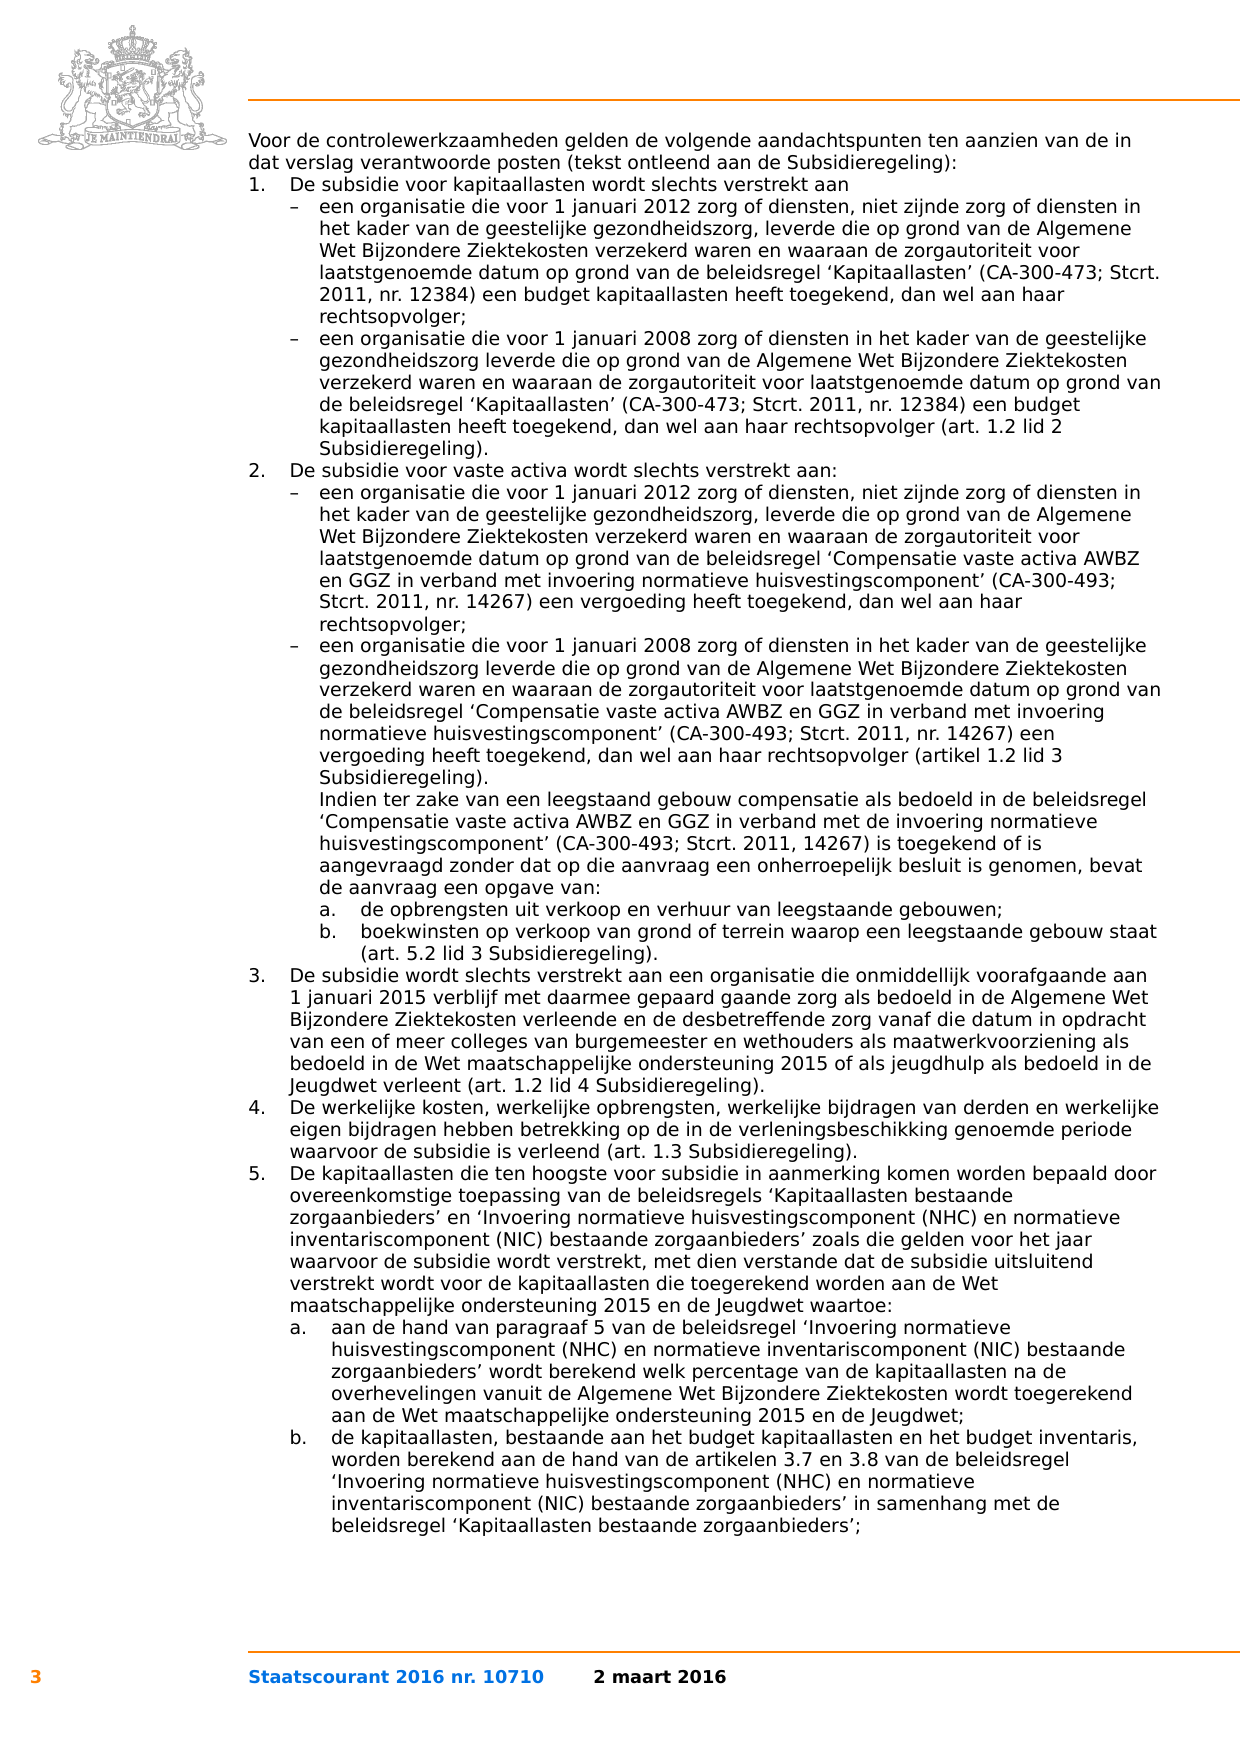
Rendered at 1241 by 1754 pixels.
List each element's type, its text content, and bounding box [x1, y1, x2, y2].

text 3. De subsidie wordt slechts verstrekt aan een organisatie die onmiddellijk voorafgaande aan 1 januari 2015 verblijf met daarmee gepaard gaande zorg als bedoeld in de Algemene Wet Bijzondere Ziektekosten verleende en de desbetreffende zorg vanaf die datum in opdracht van een of meer colleges van burgemeester en wethouders als maatwerkvoorziening als bedoeld in de Wet maatschappelijke ondersteuning 2015 of als jeugdhulp als bedoeld in de Jeugdwet verleent (art. 1.2 lid 4 Subsidieregeling). [248, 965, 1163, 1097]
text – een organisatie die voor 1 januari 2008 zorg of diensten in het kader van de geestelijke gezondheidszorg leverde die op grond van de Algemene Wet Bijzondere Ziektekosten verzekerd waren en waaraan de zorgautoriteit voor laatstgenoemde datum op grond van de beleidsregel ‘Kapitaallasten’ (CA-300-473; Stcrt. 2011, nr. 12384) een budget kapitaallasten heeft toegekend, dan wel aan haar rechtsopvolger (art. 1.2 lid 2 Subsidieregeling). [289, 328, 1163, 459]
text – een organisatie die voor 1 januari 2008 zorg of diensten in het kader van de geestelijke gezondheidszorg leverde die op grond van de Algemene Wet Bijzondere Ziektekosten verzekerd waren en waaraan de zorgautoriteit voor laatstgenoemde datum op grond van de beleidsregel ‘Compensatie vaste activa AWBZ en GGZ in verband met invoering normatieve huisvestingscomponent’ (CA-300-493; Stcrt. 2011, nr. 14267) een vergoeding heeft toegekend, dan wel aan haar rechtsopvolger (artikel 1.2 lid 3 Subsidieregeling). [289, 635, 1163, 789]
text Voor de controlewerkzaamheden gelden de volgende aandachtspunten ten aanzien van de in dat verslag verantwoorde posten (tekst ontleend aan de Subsidieregeling): [248, 130, 1163, 174]
text b. boekwinsten op verkoop van grond of terrein waarop een leegstaande gebouw staat (art. 5.2 lid 3 Subsidieregeling). [319, 921, 1163, 965]
text 5. De kapitaallasten die ten hoogste voor subsidie in aanmerking komen worden bepaald door overeenkomstige toepassing van de beleidsregels ‘Kapitaallasten bestaande zorgaanbieders’ en ‘Invoering normatieve huisvestingscomponent (NHC) en normatieve inventariscomponent (NIC) bestaande zorgaanbieders’ zoals die gelden voor het jaar waarvoor de subsidie wordt verstrekt, met dien verstande dat de subsidie uitsluitend verstrekt wordt voor de kapitaallasten die toegerekend worden aan de Wet maatschappelijke ondersteuning 2015 en de Jeugdwet waartoe: [248, 1163, 1163, 1317]
text – een organisatie die voor 1 januari 2012 zorg of diensten, niet zijnde zorg of diensten in het kader van de geestelijke gezondheidszorg, leverde die op grond van de Algemene Wet Bijzondere Ziektekosten verzekerd waren en waaraan de zorgautoriteit voor laatstgenoemde datum op grond van de beleidsregel ‘Compensatie vaste activa AWBZ en GGZ in verband met invoering normatieve huisvestingscomponent’ (CA-300-493; Stcrt. 2011, nr. 14267) een vergoeding heeft toegekend, dan wel aan haar rechtsopvolger; [289, 482, 1163, 635]
text a. aan de hand van paragraaf 5 van de beleidsregel ‘Invoering normatieve huisvestingscomponent (NHC) en normatieve inventariscomponent (NIC) bestaande zorgaanbieders’ wordt berekend welk percentage van de kapitaallasten na de overhevelingen vanuit de Algemene Wet Bijzondere Ziektekosten wordt toegerekend aan de Wet maatschappelijke ondersteuning 2015 en de Jeugdwet; [289, 1317, 1163, 1427]
text b. de kapitaallasten, bestaande aan het budget kapitaallasten en het budget inventaris, worden berekend aan de hand van de artikelen 3.7 en 3.8 van de beleidsregel ‘Invoering normatieve huisvestingscomponent (NHC) en normatieve inventariscomponent (NIC) bestaande zorgaanbieders’ in samenhang met de beleidsregel ‘Kapitaallasten bestaande zorgaanbieders’; [289, 1427, 1163, 1537]
text 4. De werkelijke kosten, werkelijke opbrengsten, werkelijke bijdragen van derden en werkelijke eigen bijdragen hebben betrekking op de in de verleningsbeschikking genoemde periode waarvoor de subsidie is verleend (art. 1.3 Subsidieregeling). [248, 1097, 1163, 1163]
text Indien ter zake van een leegstaand gebouw compensatie als bedoeld in de beleidsregel ‘Compensatie vaste activa AWBZ en GGZ in verband met de invoering normatieve huisvestingscomponent’ (CA-300-493; Stcrt. 2011, 14267) is toegekend of is aangevraagd zonder dat op die aanvraag een onherroepelijk besluit is genomen, bevat de aanvraag een opgave van: [319, 789, 1163, 899]
text 2. De subsidie voor vaste activa wordt slechts verstrekt aan: [248, 459, 1163, 482]
text – een organisatie die voor 1 januari 2012 zorg of diensten, niet zijnde zorg of diensten in het kader van de geestelijke gezondheidszorg, leverde die op grond van de Algemene Wet Bijzondere Ziektekosten verzekerd waren en waaraan de zorgautoriteit voor laatstgenoemde datum op grond van de beleidsregel ‘Kapitaallasten’ (CA-300-473; Stcrt. 2011, nr. 12384) een budget kapitaallasten heeft toegekend, dan wel aan haar rechtsopvolger; [289, 196, 1163, 328]
text 1. De subsidie voor kapitaallasten wordt slechts verstrekt aan [248, 174, 1163, 196]
text a. de opbrengsten uit verkoop en verhuur van leegstaande gebouwen; [319, 899, 1163, 921]
picture [38, 25, 227, 150]
